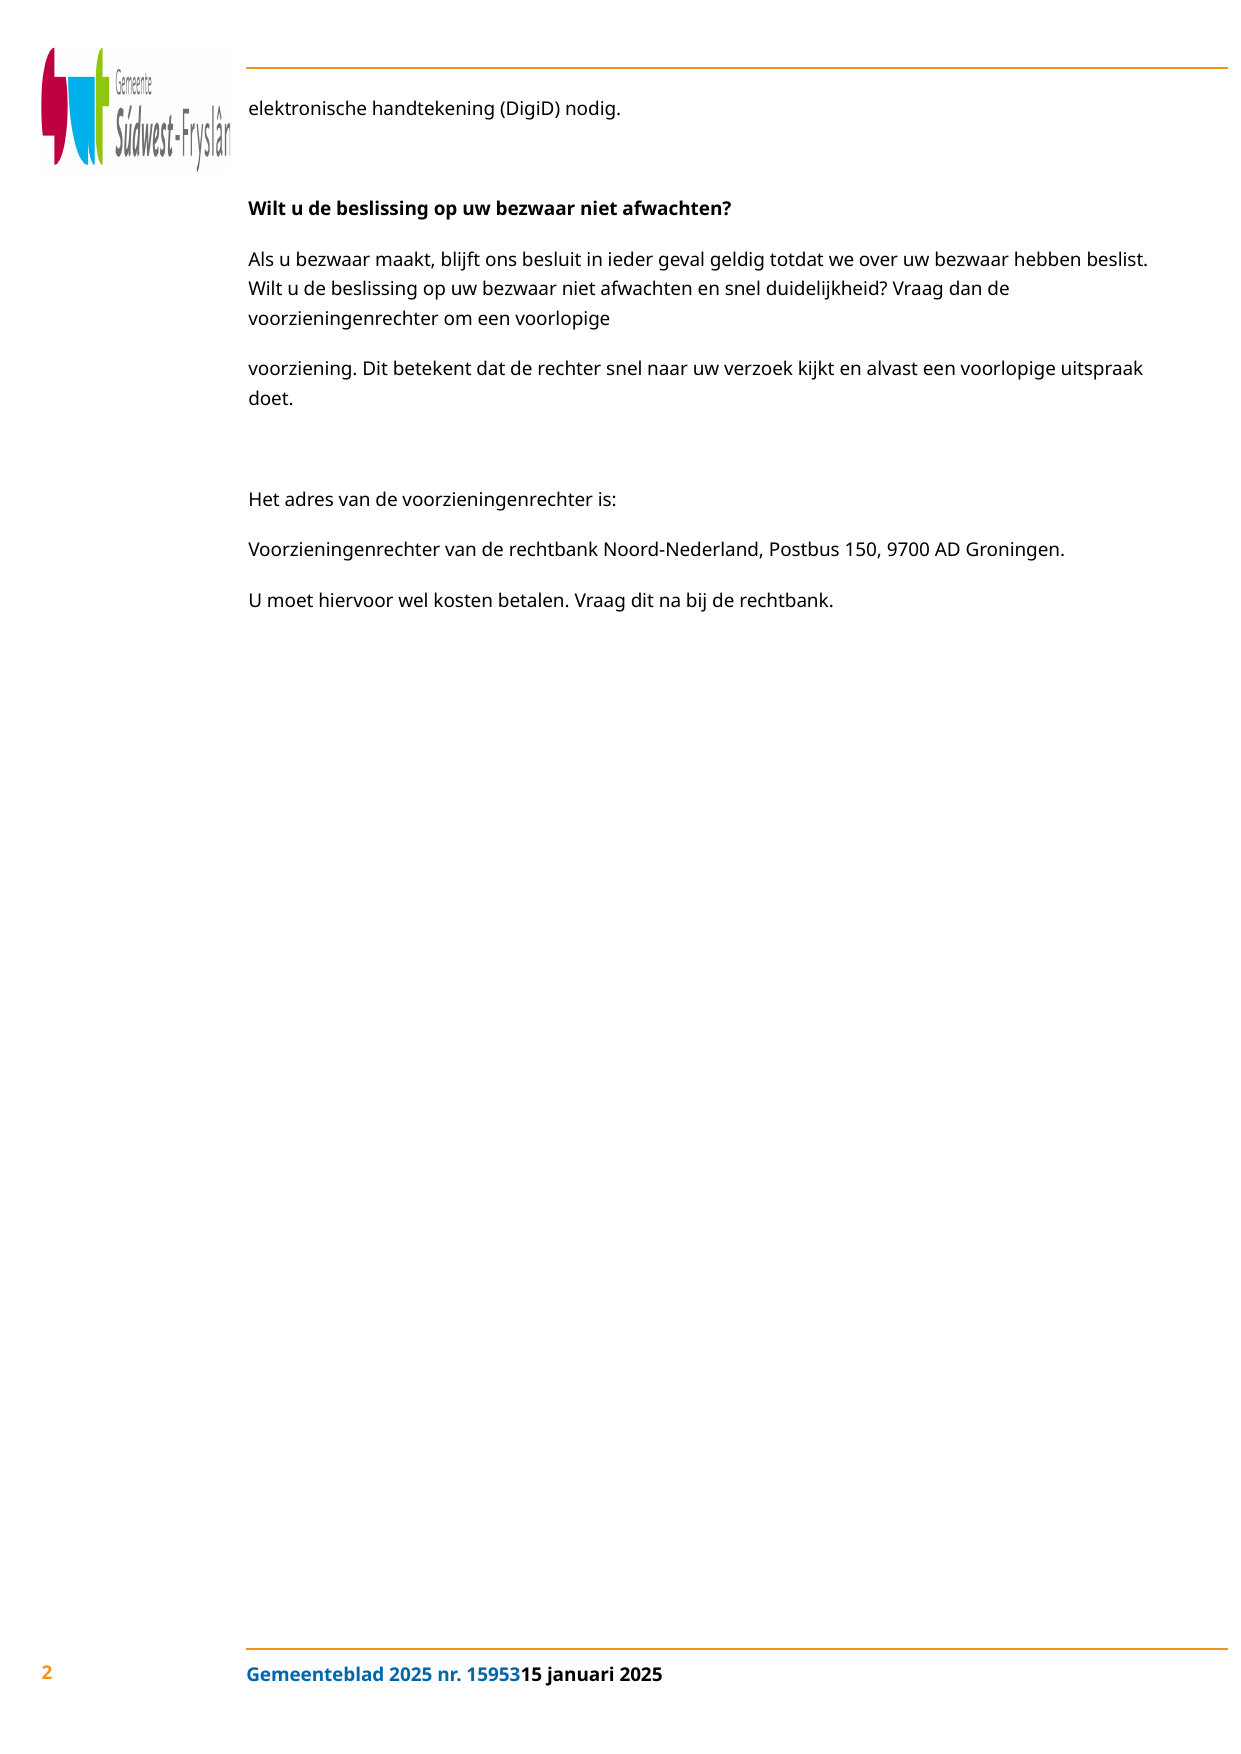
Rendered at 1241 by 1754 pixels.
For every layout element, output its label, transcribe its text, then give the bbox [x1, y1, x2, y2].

text Wilt u de beslissing op uw bezwaar niet afwachten? [248, 196, 1152, 221]
picture [41, 47, 231, 172]
text Als u bezwaar maakt, blijft ons besluit in ieder geval geldig totdat we over uw bezwaar hebben beslist. Wilt u de beslissing op uw bezwaar niet afwachten en snel duidelijkheid? Vraag dan de voorzieningenrechter om een voorlopige [248, 246, 1152, 331]
text voorziening. Dit betekent dat de rechter snel naar uw verzoek kijkt en alvast een voorlopige uitspraak doet. [248, 356, 1152, 411]
text Voorzieningenrechter van de rechtbank Noord-Nederland, Postbus 150, 9700 AD Groningen. [248, 536, 1152, 562]
text elektronische handtekening (DigiD) nodig. [248, 95, 1152, 121]
text Het adres van de voorzieningenrechter is: [248, 486, 1152, 512]
text U moet hiervoor wel kosten betalen. Vraag dit na bij de rechtbank. [248, 587, 1152, 613]
